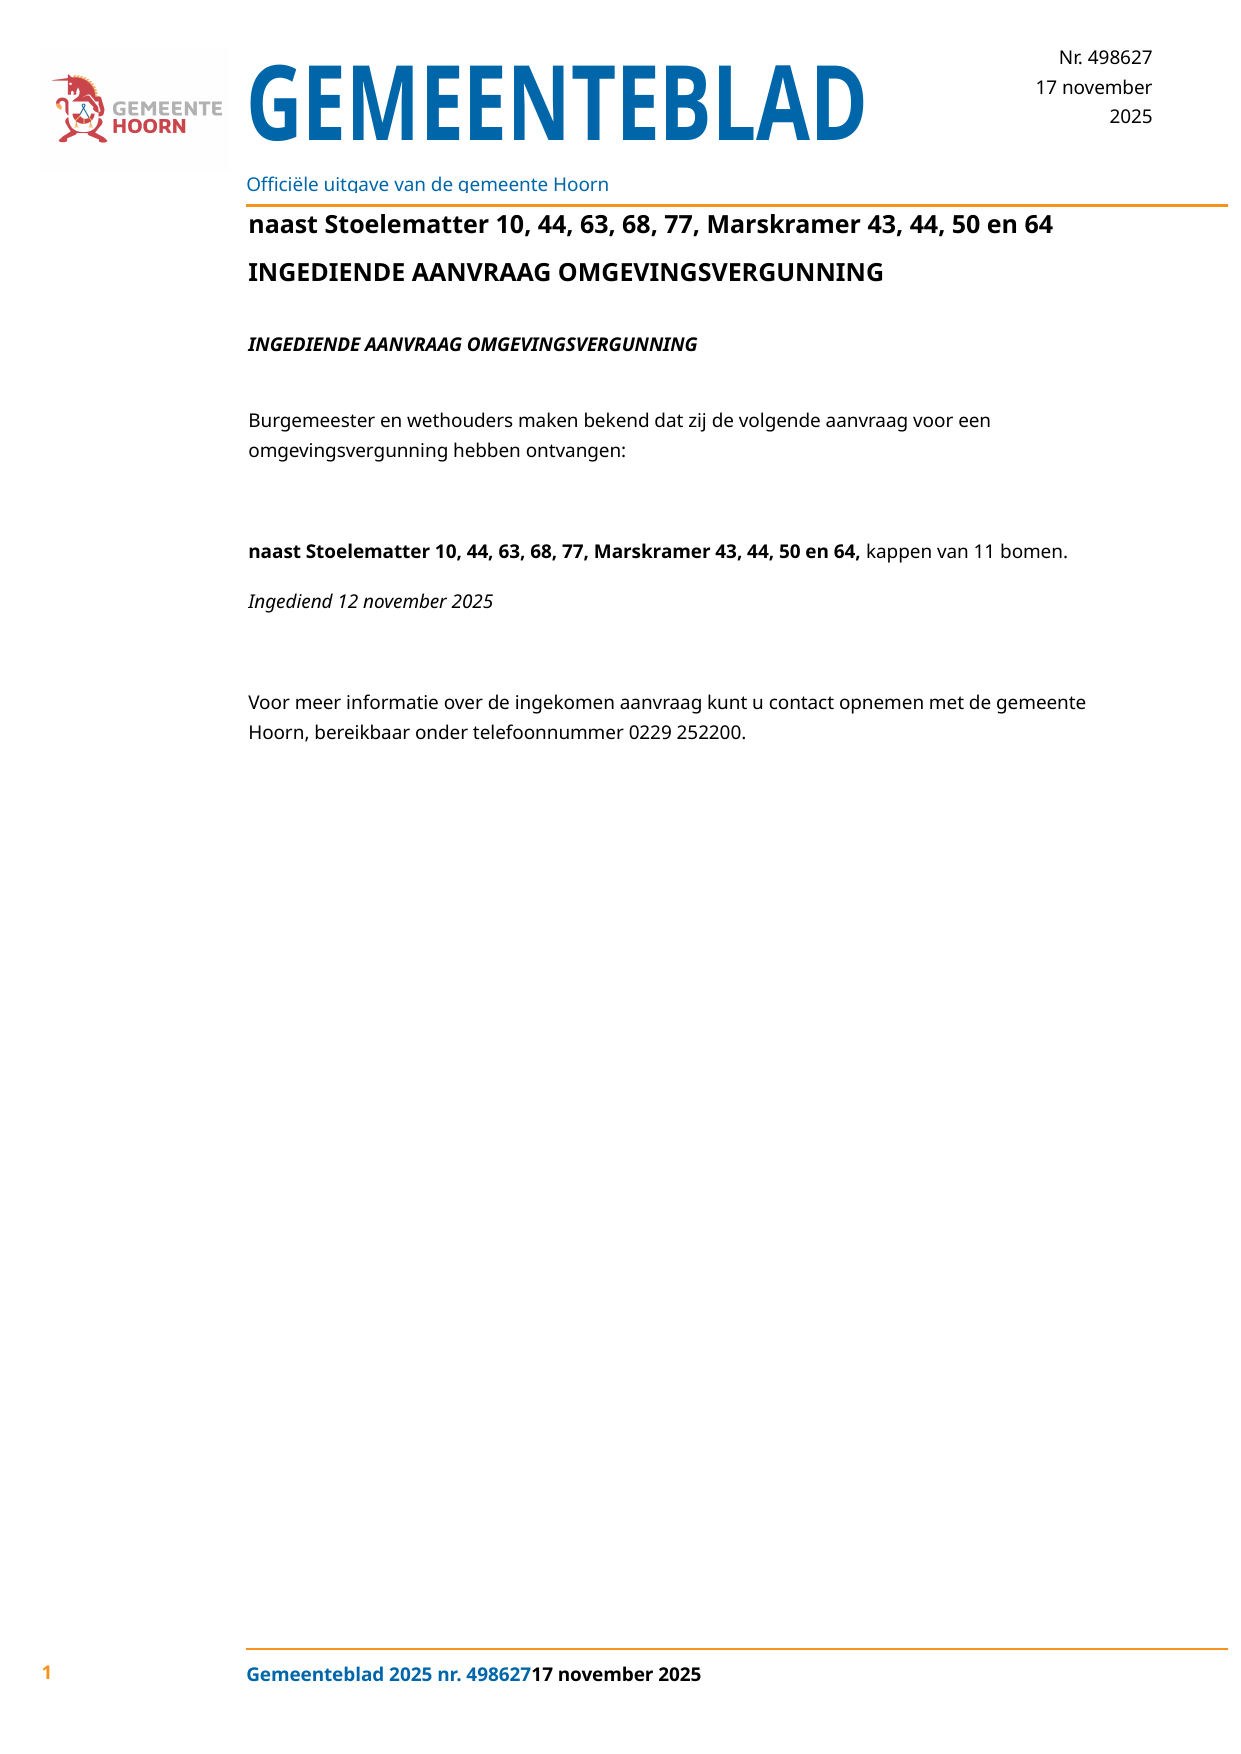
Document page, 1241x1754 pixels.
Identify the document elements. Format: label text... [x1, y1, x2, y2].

text Burgemeester en wethouders maken bekend dat zij de volgende aanvraag voor een omgevingsvergunning hebben ontvangen: [248, 408, 1152, 463]
text Ingediend 12 november 2025 [248, 588, 1152, 614]
text Voor meer informatie over de ingekomen aanvraag kunt u contact opnemen met de gemeente Hoorn, bereikbaar onder telefoonnummer 0229 252200. [248, 689, 1152, 744]
text naast Stoelematter 10, 44, 63, 68, 77, Marskramer 43, 44, 50 en 64, kappen van 11 bomen. [248, 538, 1152, 564]
text naast Stoelematter 10, 44, 63, 68, 77, Marskramer 43, 44, 50 en 64 INGEDIENDE AANVRAAG OMGEVINGSVERGUNNING [248, 207, 1152, 288]
text INGEDIENDE AANVRAAG OMGEVINGSVERGUNNING [248, 331, 1152, 357]
picture [41, 47, 231, 172]
